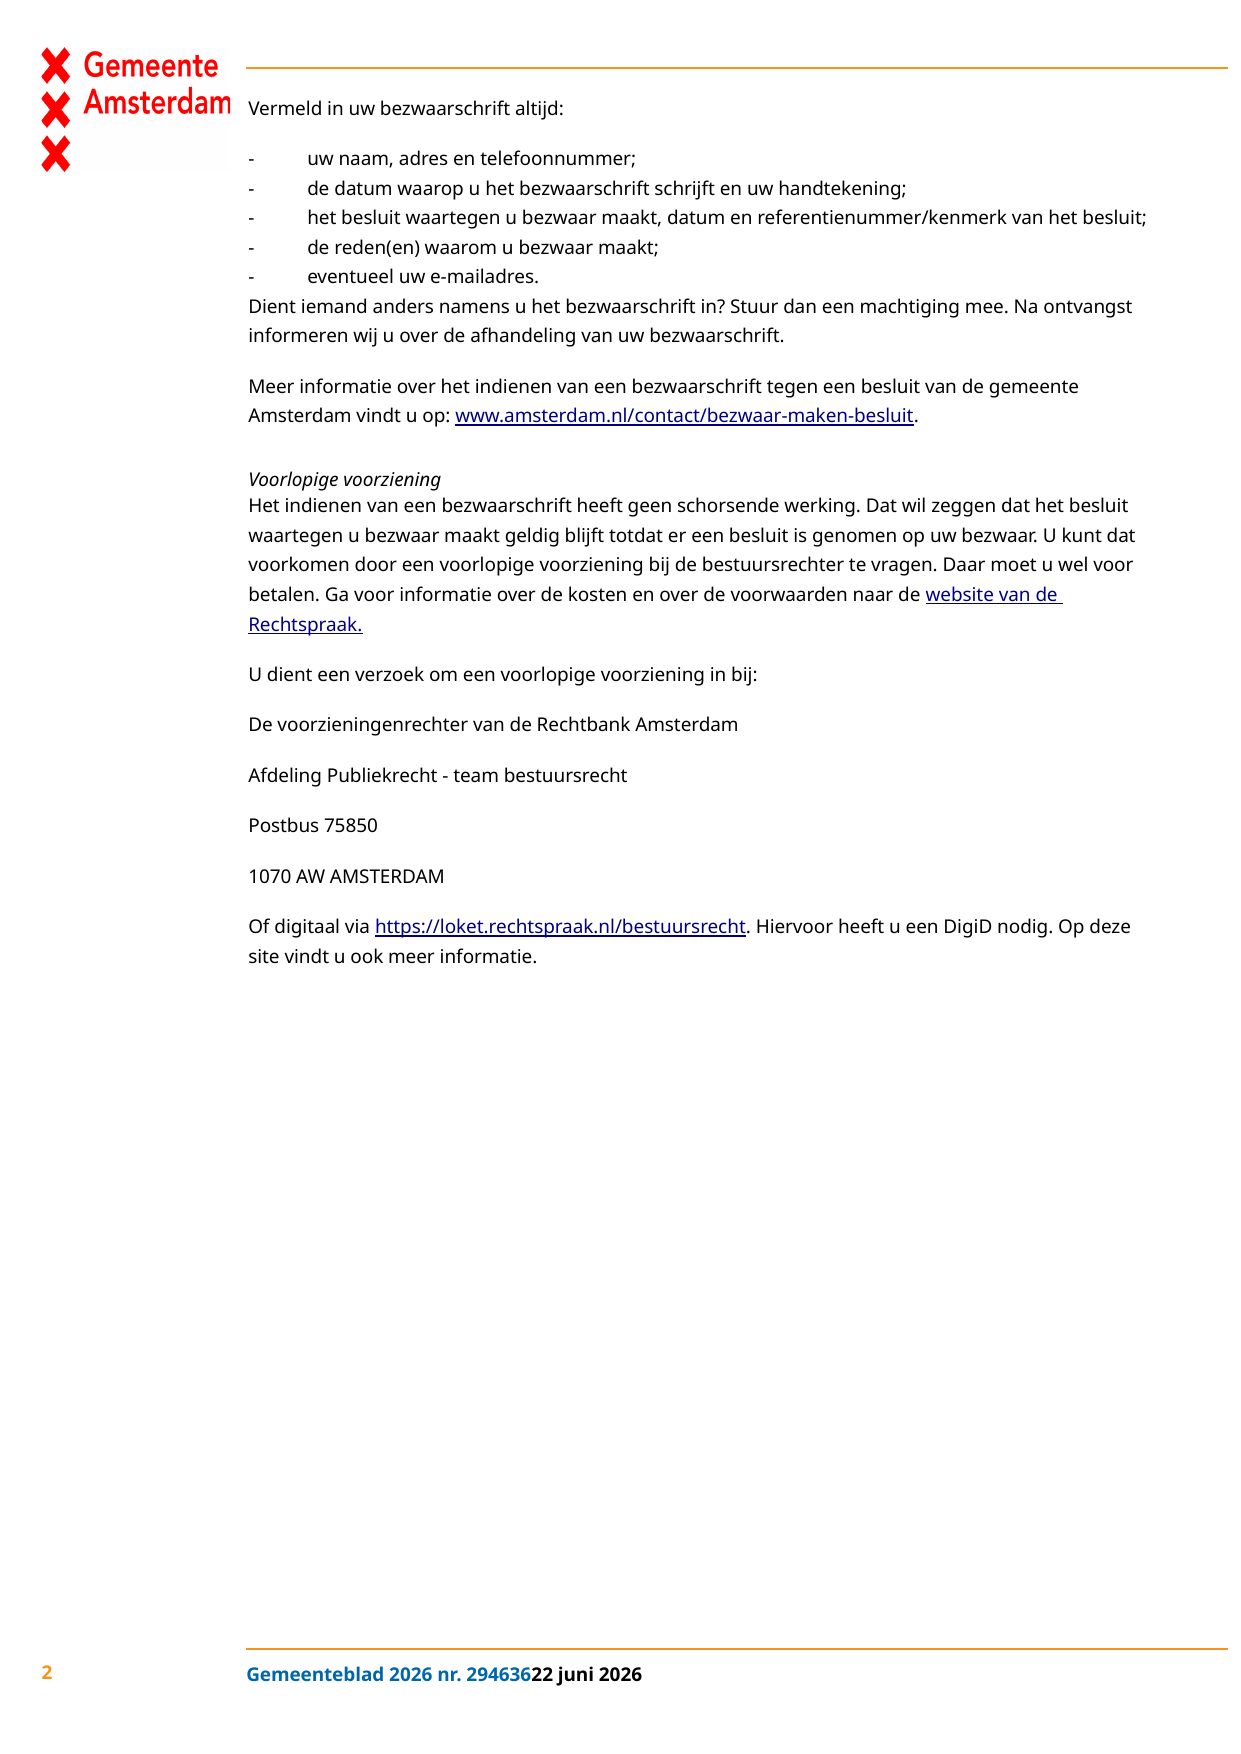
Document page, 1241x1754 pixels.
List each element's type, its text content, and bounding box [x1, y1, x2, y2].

text Afdeling Publiekrecht - team bestuursrecht [248, 762, 1152, 788]
text Postbus 75850 [248, 812, 1152, 838]
text Of digitaal via https://loket.rechtspraak.nl/bestuursrecht. Hiervoor heeft u een DigiD nodig. Op deze site vindt u ook meer informatie. [248, 913, 1152, 968]
text Het indienen van een bezwaarschrift heeft geen schorsende werking. Dat wil zeggen dat het besluit waartegen u bezwaar maakt geldig blijft totdat er een besluit is genomen op uw bezwaar. U kunt dat voorkomen door een voorlopige voorziening bij de bestuursrechter te vragen. Daar moet u wel voor betalen. Ga voor informatie over de kosten en over de voorwaarden naar de website van de Rechtspraak. [248, 492, 1152, 636]
list de reden(en) waarom u bezwaar maakt; [248, 234, 1152, 260]
list uw naam, adres en telefoonnummer; [248, 145, 1152, 171]
text 1070 AW AMSTERDAM [248, 863, 1152, 888]
list de datum waarop u het bezwaarschrift schrijft en uw handtekening; [248, 175, 1152, 201]
text U dient een verzoek om een voorlopige voorziening in bij: [248, 661, 1152, 687]
text Vermeld in uw bezwaarschrift altijd: [248, 95, 1152, 121]
text Voorlopige voorziening [248, 467, 1152, 492]
text Meer informatie over het indienen van een bezwaarschrift tegen een besluit van de gemeente Amsterdam vindt u op: www.amsterdam.nl/contact/bezwaar-maken-besluit. [248, 373, 1152, 428]
list eventueel uw e-mailadres. [248, 263, 1152, 289]
text De voorzieningenrechter van de Rechtbank Amsterdam [248, 712, 1152, 737]
list het besluit waartegen u bezwaar maakt, datum en referentienummer/kenmerk van het besluit; [248, 204, 1152, 230]
text Dient iemand anders namens u het bezwaarschrift in? Stuur dan een machtiging mee. Na ontvangst informeren wij u over de afhandeling van uw bezwaarschrift. [248, 293, 1152, 348]
picture [41, 47, 231, 172]
